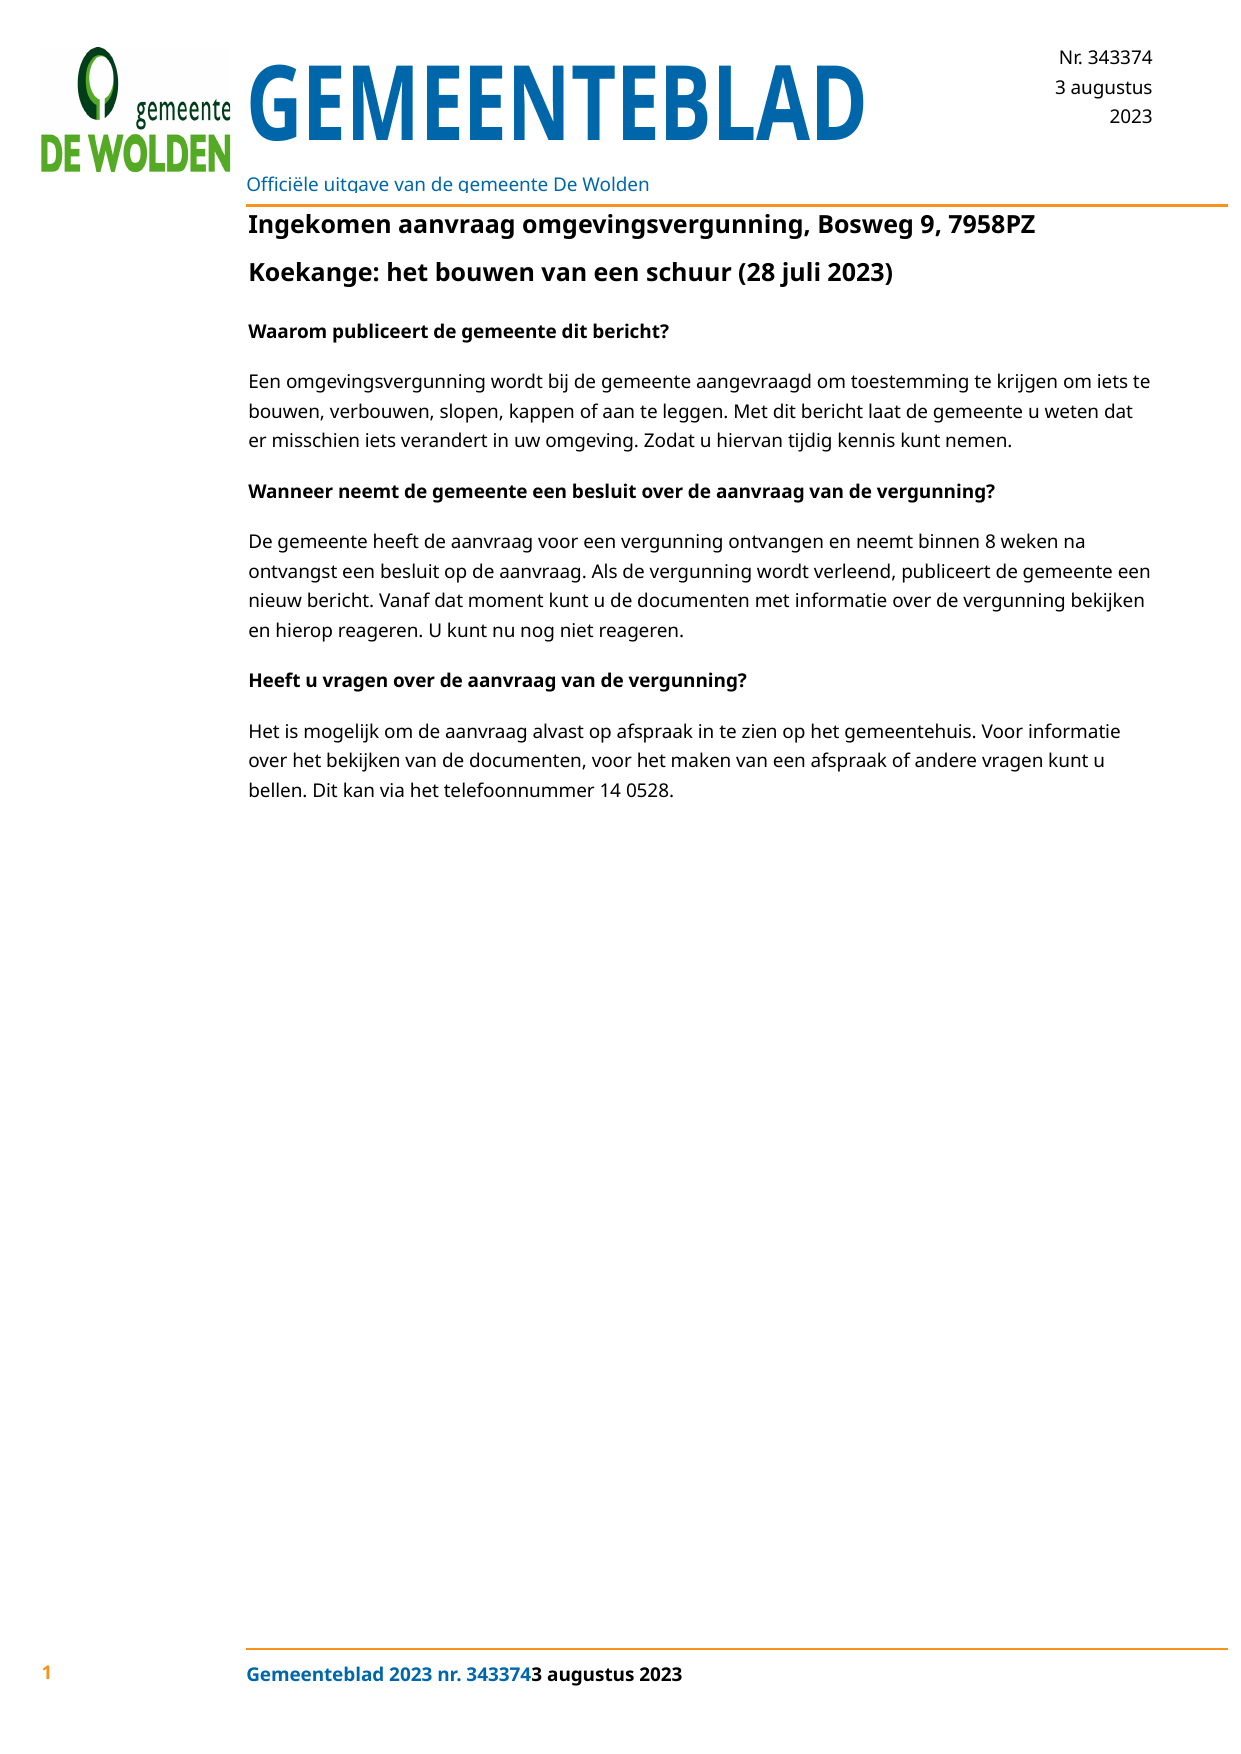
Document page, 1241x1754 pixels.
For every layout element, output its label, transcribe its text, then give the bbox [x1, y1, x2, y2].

text Het is mogelijk om de aanvraag alvast op afspraak in te zien op het gemeentehuis. Voor informatie over het bekijken van de documenten, voor het maken van een afspraak of andere vragen kunt u bellen. Dit kan via het telefoonnummer 14 0528. [248, 718, 1152, 803]
text De gemeente heeft de aanvraag voor een vergunning ontvangen en neemt binnen 8 weken na ontvangst een besluit op de aanvraag. Als de vergunning wordt verleend, publiceert de gemeente een nieuw bericht. Vanaf dat moment kunt u de documenten met informatie over de vergunning bekijken en hierop reageren. U kunt nu nog niet reageren. [248, 528, 1152, 643]
text Wanneer neemt de gemeente een besluit over de aanvraag van de vergunning? [248, 478, 1152, 504]
text Waarom publiceert de gemeente dit bericht? [248, 318, 1152, 344]
text Een omgevingsvergunning wordt bij de gemeente aangevraagd om toestemming te krijgen om iets te bouwen, verbouwen, slopen, kappen of aan te leggen. Met dit bericht laat de gemeente u weten dat er misschien iets verandert in uw omgeving. Zodat u hiervan tijdig kennis kunt nemen. [248, 368, 1152, 453]
picture [41, 47, 231, 172]
text Heeft u vragen over de aanvraag van de vergunning? [248, 667, 1152, 693]
text Ingekomen aanvraag omgevingsvergunning, Bosweg 9, 7958PZ Koekange: het bouwen van een schuur (28 juli 2023) [248, 207, 1152, 288]
